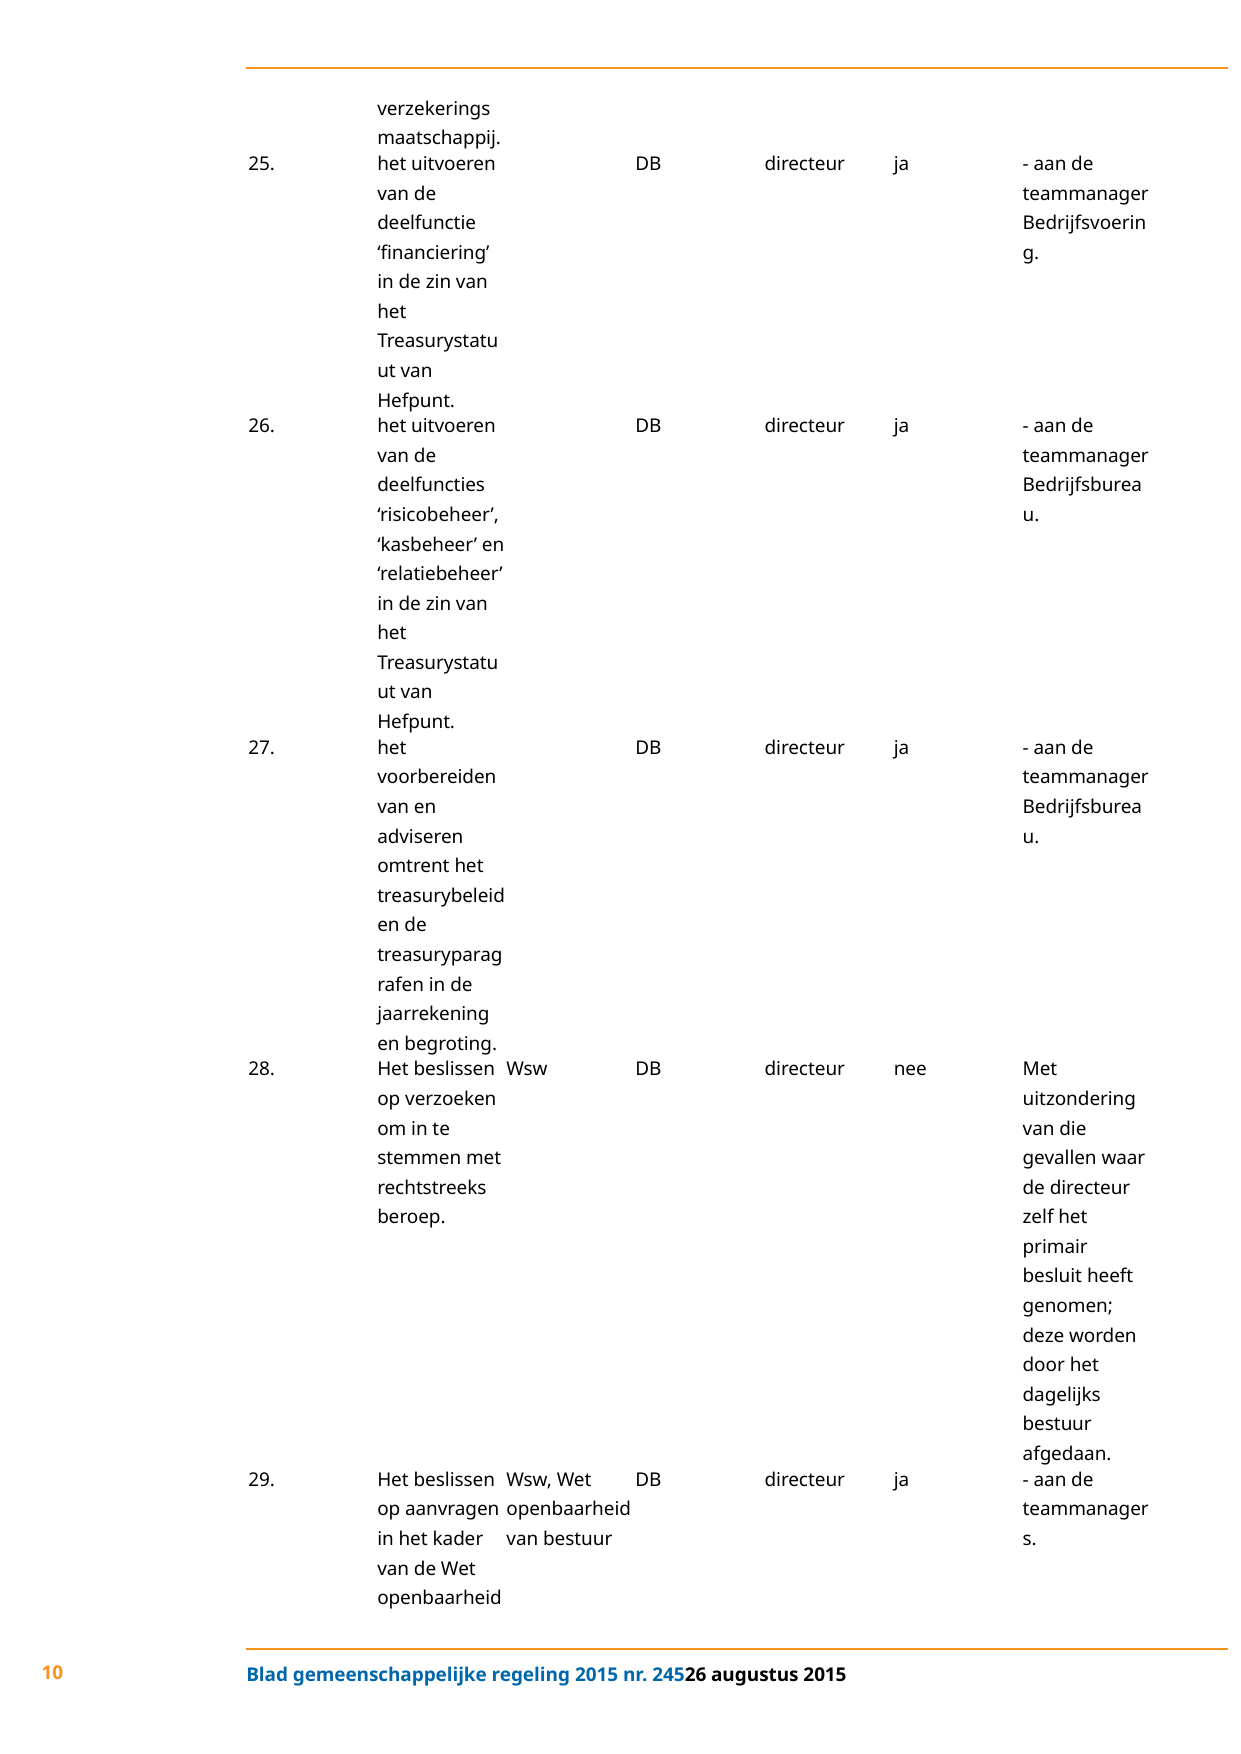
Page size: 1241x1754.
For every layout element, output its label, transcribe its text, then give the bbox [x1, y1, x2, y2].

table_cell DB [635, 1466, 764, 1610]
table_cell het voorbereiden van en adviseren omtrent het treasurybeleid en de treasuryparagrafen in de jaarrekening en begroting. [377, 734, 506, 1056]
table_cell verzekeringsmaatschappij. [377, 95, 506, 150]
table_cell Wsw [506, 1056, 635, 1466]
table_cell 25. [248, 150, 377, 412]
table_cell Het beslissen op aanvragen in het kader van de Wet openbaarheid [377, 1466, 506, 1610]
table_cell directeur [764, 413, 893, 734]
table_cell [894, 95, 1022, 150]
table_cell DB [635, 413, 764, 734]
table_cell [764, 95, 893, 150]
table_cell ja [894, 413, 1022, 734]
table_cell 26. [248, 413, 377, 734]
table_cell ja [894, 1466, 1022, 1610]
table_cell - aan de teammanager Bedrijfsbureau. [1023, 734, 1152, 1056]
table_cell DB [635, 734, 764, 1056]
table_cell directeur [764, 1056, 893, 1466]
table_cell directeur [764, 734, 893, 1056]
table_cell - aan de teammanager Bedrijfsvoering. [1023, 150, 1152, 412]
table_cell [506, 95, 635, 150]
table_cell nee [894, 1056, 1022, 1466]
table_cell - aan de teammanager Bedrijfsbureau. [1023, 413, 1152, 734]
table_cell directeur [764, 150, 893, 412]
table_cell [506, 413, 635, 734]
table_cell [506, 734, 635, 1056]
table_cell het uitvoeren van de deelfunctie ‘financiering’ in de zin van het Treasurystatuut van Hefpunt. [377, 150, 506, 412]
table_cell - aan de teammanagers. [1023, 1466, 1152, 1610]
table_cell [1023, 95, 1152, 150]
table_cell directeur [764, 1466, 893, 1610]
table_cell ja [894, 734, 1022, 1056]
table_cell 29. [248, 1466, 377, 1610]
table_cell DB [635, 150, 764, 412]
table_cell [635, 95, 764, 150]
table_cell [506, 150, 635, 412]
table_cell ja [894, 150, 1022, 412]
table_cell Wsw, Wet openbaarheid van bestuur [506, 1466, 635, 1610]
picture [41, 47, 231, 172]
table_cell 28. [248, 1056, 377, 1466]
table_cell 27. [248, 734, 377, 1056]
table_cell Met uitzondering van die gevallen waar de directeur zelf het primair besluit heeft genomen; deze worden door het dagelijks bestuur afgedaan. [1023, 1056, 1152, 1466]
table_cell het uitvoeren van de deelfuncties ‘risicobeheer’, ‘kasbeheer’ en ‘relatiebeheer’ in de zin van het Treasurystatuut van Hefpunt. [377, 413, 506, 734]
table_cell [248, 95, 377, 150]
table_cell Het beslissen op verzoeken om in te stemmen met rechtstreeks beroep. [377, 1056, 506, 1466]
table_cell DB [635, 1056, 764, 1466]
